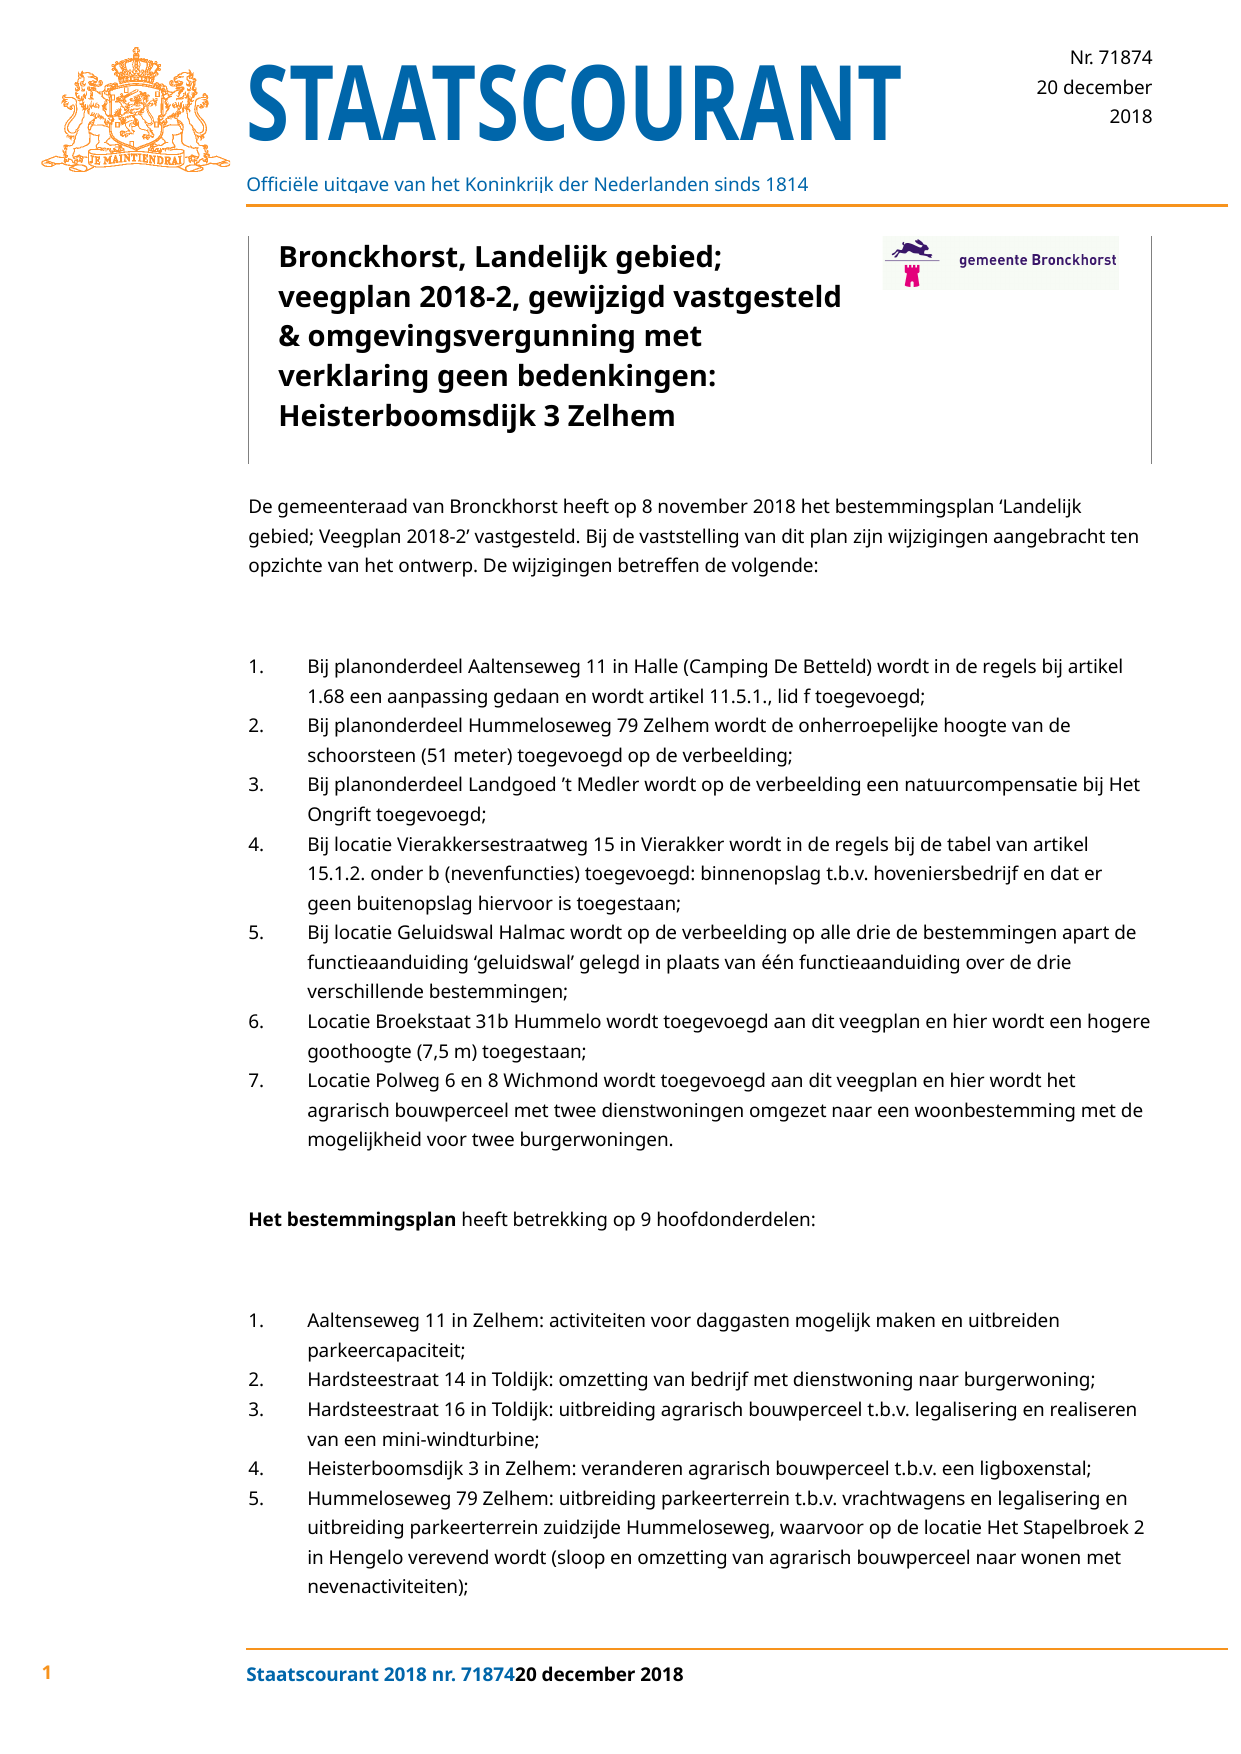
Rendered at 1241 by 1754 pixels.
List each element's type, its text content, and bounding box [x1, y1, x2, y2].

list Bij planonderdeel Landgoed ’t Medler wordt op de verbeelding een natuurcompensatie bij Het Ongrift toegevoegd; [248, 772, 1152, 827]
text De gemeenteraad van Bronckhorst heeft op 8 november 2018 het bestemmingsplan ‘Landelijk gebied; Veegplan 2018-2’ vastgesteld. Bij de vaststelling van dit plan zijn wijzigingen aangebracht ten opzichte van het ontwerp. De wijzigingen betreffen de volgende: [248, 493, 1152, 578]
list Heisterboomsdijk 3 in Zelhem: veranderen agrarisch bouwperceel t.b.v. een ligboxenstal; [248, 1455, 1152, 1481]
table_header [850, 236, 1151, 464]
list Bij planonderdeel Aaltenseweg 11 in Halle (Camping De Betteld) wordt in de regels bij artikel 1.68 een aanpassing gedaan en wordt artikel 11.5.1., lid f toegevoegd; [248, 653, 1152, 709]
list Hardsteestraat 14 in Toldijk: omzetting van bedrijf met dienstwoning naar burgerwoning; [248, 1367, 1152, 1392]
picture [41, 47, 231, 172]
list Bij locatie Vierakkersestraatweg 15 in Vierakker wordt in de regels bij de tabel van artikel 15.1.2. onder b (nevenfuncties) toegevoegd: binnenopslag t.b.v. hoveniersbedrijf en dat er geen buitenopslag hiervoor is toegestaan; [248, 831, 1152, 916]
list Locatie Polweg 6 en 8 Wichmond wordt toegevoegd aan dit veegplan en hier wordt het agrarisch bouwperceel met twee dienstwoningen omgezet naar een woonbestemming met de mogelijkheid voor twee burgerwoningen. [248, 1067, 1152, 1152]
text Het bestemmingsplan heeft betrekking op 9 hoofdonderdelen: [248, 1207, 1152, 1232]
list Bij planonderdeel Hummeloseweg 79 Zelhem wordt de onherroepelijke hoogte van de schoorsteen (51 meter) toegevoegd op de verbeelding; [248, 712, 1152, 768]
list Bij locatie Geluidswal Halmac wordt op de verbeelding op alle drie de bestemmingen apart de functieaanduiding ‘geluidswal’ gelegd in plaats van één functieaanduiding over de drie verschillende bestemmingen; [248, 919, 1152, 1004]
list Hardsteestraat 16 in Toldijk: uitbreiding agrarisch bouwperceel t.b.v. legalisering en realiseren van een mini-windturbine; [248, 1396, 1152, 1452]
list Hummeloseweg 79 Zelhem: uitbreiding parkeerterrein t.b.v. vrachtwagens en legalisering en uitbreiding parkeerterrein zuidzijde Hummeloseweg, waarvoor op de locatie Het Stapelbroek 2 in Hengelo verevend wordt (sloop en omzetting van agrarisch bouwperceel naar wonen met nevenactiviteiten); [248, 1485, 1152, 1599]
table_header Bronckhorst, Landelijk gebied; veegplan 2018-2, gewijzigd vastgesteld & omgevingsvergunning met verklaring geen bedenkingen: Heisterboomsdijk 3 Zelhem [249, 236, 850, 464]
picture [882, 236, 1119, 290]
list Locatie Broekstaat 31b Hummelo wordt toegevoegd aan dit veegplan en hier wordt een hogere goothoogte (7,5 m) toegestaan; [248, 1008, 1152, 1064]
list Aaltenseweg 11 in Zelhem: activiteiten voor daggasten mogelijk maken en uitbreiden parkeercapaciteit; [248, 1307, 1152, 1363]
